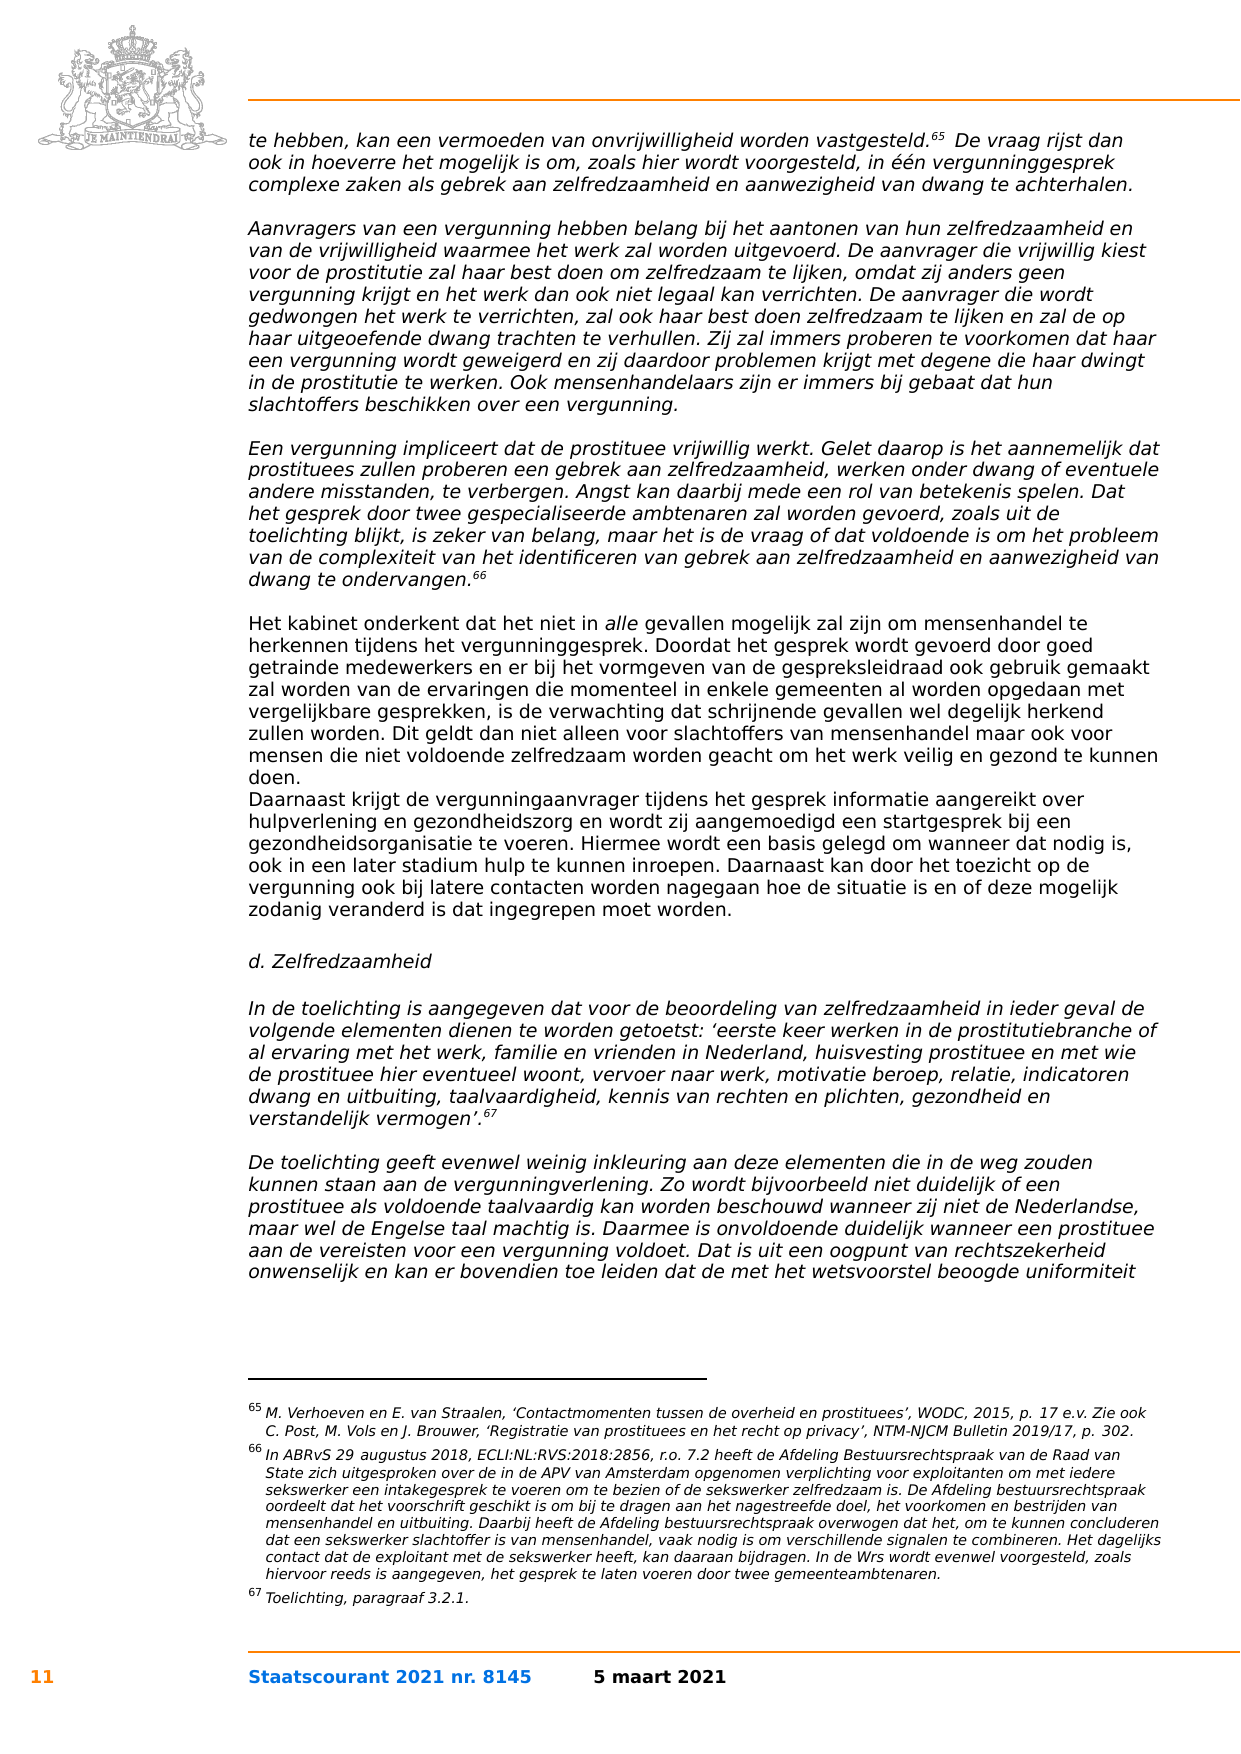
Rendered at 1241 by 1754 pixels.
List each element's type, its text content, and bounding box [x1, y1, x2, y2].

text Het kabinet onderkent dat het niet in alle gevallen mogelijk zal zijn om mensenhandel te herkennen tijdens het vergunninggesprek. Doordat het gesprek wordt gevoerd door goed getrainde medewerkers en er bij het vormgeven van de gespreksleidraad ook gebruik gemaakt zal worden van de ervaringen die momenteel in enkele gemeenten al worden opgedaan met vergelijkbare gesprekken, is de verwachting dat schrijnende gevallen wel degelijk herkend zullen worden. Dit geldt dan niet alleen voor slachtoffers van mensenhandel maar ook voor mensen die niet voldoende zelfredzaam worden geacht om het werk veilig en gezond te kunnen doen. [248, 613, 1163, 789]
text In ABRvS 29 augustus 2018, ECLI:NL:RVS:2018:2856, r.o. 7.2 heeft de Afdeling Bestuursrechtspraak van de Raad van State zich uitgesproken over de in de APV van Amsterdam opgenomen verplichting voor exploitanten om met iedere sekswerker een intakegesprek te voeren om te bezien of de sekswerker zelfredzaam is. De Afdeling bestuursrechtspraak oordeelt dat het voorschrift geschikt is om bij te dragen aan het nagestreefde doel, het voorkomen en bestrijden van mensenhandel en uitbuiting. Daarbij heeft de Afdeling bestuursrechtspraak overwogen dat het, om te kunnen concluderen dat een sekswerker slachtoffer is van mensenhandel, vaak nodig is om verschillende signalen te combineren. Het dagelijks contact dat de exploitant met de sekswerker heeft, kan daaraan bijdragen. In de Wrs wordt evenwel voorgesteld, zoals hiervoor reeds is aangegeven, het gesprek te laten voeren door twee gemeenteambtenaren. [248, 1443, 1163, 1583]
text M. Verhoeven en E. van Straalen, ‘Contactmomenten tussen de overheid en prostituees’, WODC, 2015, p. 17 e.v. Zie ook C. Post, M. Vols en J. Brouwer, ‘Registratie van prostituees en het recht op privacy’, NTM-NJCM Bulletin 2019/17, p. 302. [248, 1401, 1163, 1440]
text De toelichting geeft evenwel weinig inkleuring aan deze elementen die in de weg zouden kunnen staan aan de vergunningverlening. Zo wordt bijvoorbeeld niet duidelijk of een prostituee als voldoende taalvaardig kan worden beschouwd wanneer zij niet de Nederlandse, maar wel de Engelse taal machtig is. Daarmee is onvoldoende duidelijk wanneer een prostituee aan de vereisten voor een vergunning voldoet. Dat is uit een oogpunt van rechtszekerheid onwenselijk en kan er bovendien toe leiden dat de met het wetsvoorstel beoogde uniformiteit [248, 1152, 1163, 1283]
text te hebben, kan een vermoeden van onvrijwilligheid worden vastgesteld. De vraag rijst dan ook in hoeverre het mogelijk is om, zoals hier wordt voorgesteld, in één vergunninggesprek complexe zaken als gebrek aan zelfredzaamheid en aanwezigheid van dwang te achterhalen. [248, 130, 1163, 196]
subtitle d. Zelfredzaamheid [248, 951, 1163, 973]
picture [38, 25, 227, 150]
text Een vergunning impliceert dat de prostituee vrijwillig werkt. Gelet daarop is het aannemelijk dat prostituees zullen proberen een gebrek aan zelfredzaamheid, werken onder dwang of eventuele andere misstanden, te verbergen. Angst kan daarbij mede een rol van betekenis spelen. Dat het gesprek door twee gespecialiseerde ambtenaren zal worden gevoerd, zoals uit de toelichting blijkt, is zeker van belang, maar het is de vraag of dat voldoende is om het probleem van de complexiteit van het identificeren van gebrek aan zelfredzaamheid en aanwezigheid van dwang te ondervangen. [248, 437, 1163, 591]
text Daarnaast krijgt de vergunningaanvrager tijdens het gesprek informatie aangereikt over hulpverlening en gezondheidszorg en wordt zij aangemoedigd een startgesprek bij een gezondheidsorganisatie te voeren. Hiermee wordt een basis gelegd om wanneer dat nodig is, ook in een later stadium hulp te kunnen inroepen. Daarnaast kan door het toezicht op de vergunning ook bij latere contacten worden nagegaan hoe de situatie is en of deze mogelijk zodanig veranderd is dat ingegrepen moet worden. [248, 789, 1163, 921]
text Aanvragers van een vergunning hebben belang bij het aantonen van hun zelfredzaamheid en van de vrijwilligheid waarmee het werk zal worden uitgevoerd. De aanvrager die vrijwillig kiest voor de prostitutie zal haar best doen om zelfredzaam te lijken, omdat zij anders geen vergunning krijgt en het werk dan ook niet legaal kan verrichten. De aanvrager die wordt gedwongen het werk te verrichten, zal ook haar best doen zelfredzaam te lijken en zal de op haar uitgeoefende dwang trachten te verhullen. Zij zal immers proberen te voorkomen dat haar een vergunning wordt geweigerd en zij daardoor problemen krijgt met degene die haar dwingt in de prostitutie te werken. Ook mensenhandelaars zijn er immers bij gebaat dat hun slachtoffers beschikken over een vergunning. [248, 218, 1163, 416]
text Toelichting, paragraaf 3.2.1. [248, 1586, 1163, 1608]
text In de toelichting is aangegeven dat voor de beoordeling van zelfredzaamheid in ieder geval de volgende elementen dienen te worden getoetst: ‘eerste keer werken in de prostitutiebranche of al ervaring met het werk, familie en vrienden in Nederland, huisvesting prostituee en met wie de prostituee hier eventueel woont, vervoer naar werk, motivatie beroep, relatie, indicatoren dwang en uitbuiting, taalvaardigheid, kennis van rechten en plichten, gezondheid en verstandelijk vermogen’. [248, 998, 1163, 1130]
